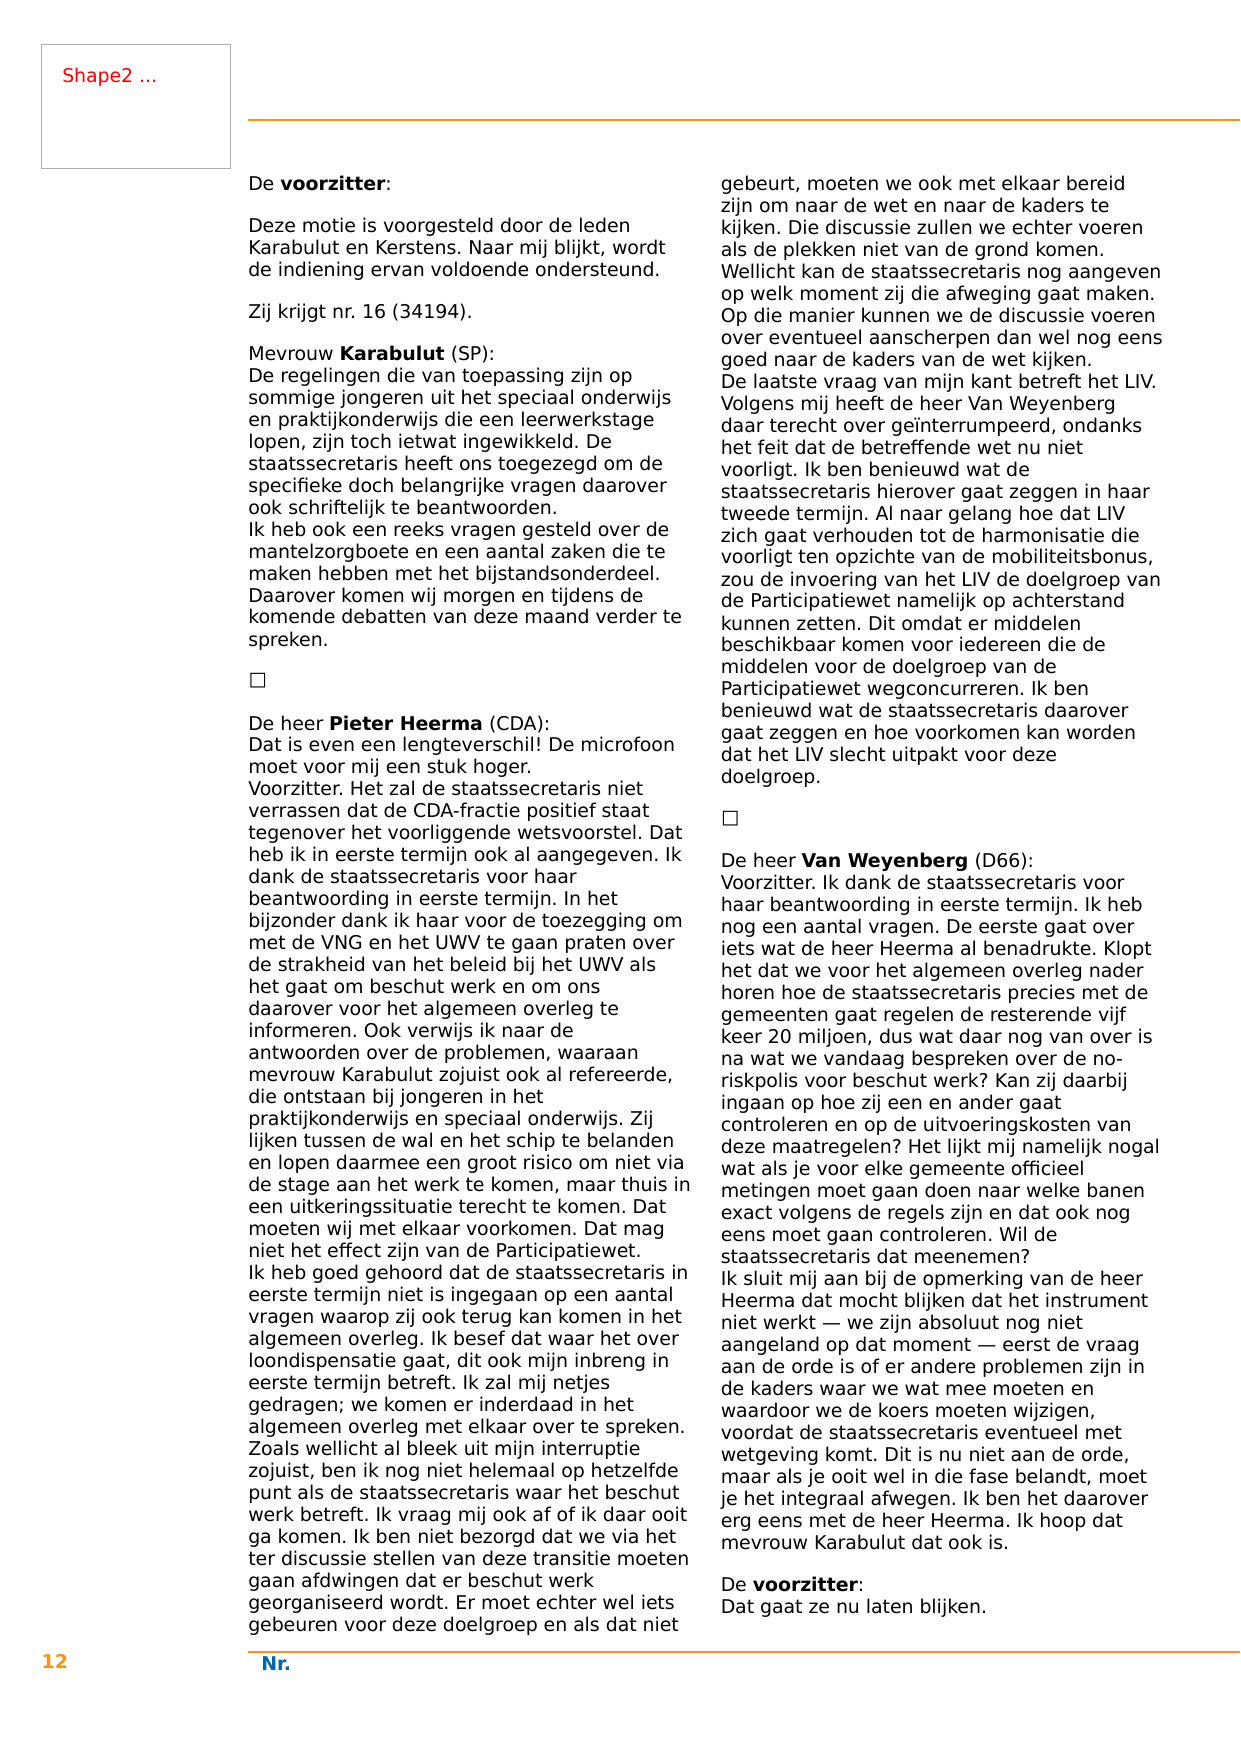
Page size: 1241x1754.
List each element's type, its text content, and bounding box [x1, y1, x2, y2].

text Dat is even een lengteverschil! De microfoon moet voor mij een stuk hoger. [248, 734, 691, 778]
text ⬜ [721, 808, 1163, 830]
text De heer Pieter Heerma (CDA): [248, 712, 691, 734]
text Zoals wellicht al bleek uit mijn interruptie zojuist, ben ik nog niet helemaal op hetzelfde punt als de staatssecretaris waar het beschut werk betreft. Ik vraag mij ook af of ik daar ooit ga komen. Ik ben niet bezorgd dat we via het ter discussie stellen van deze transitie moeten gaan afdwingen dat er beschut werk georganiseerd wordt. Er moet echter wel iets gebeuren voor deze doelgroep en als dat niet [248, 1438, 691, 1636]
text De voorzitter: [721, 1573, 1163, 1596]
text Deze motie is voorgesteld door de leden Karabulut en Kerstens. Naar mij blijkt, wordt de indiening ervan voldoende ondersteund. [248, 215, 691, 281]
text Zij krijgt nr. 16 (34194). [248, 301, 691, 323]
text gebeurt, moeten we ook met elkaar bereid zijn om naar de wet en naar de kaders te kijken. Die discussie zullen we echter voeren als de plekken niet van de grond komen. Wellicht kan de staatssecretaris nog aangeven op welk moment zij die afweging gaat maken. Op die manier kunnen we de discussie voeren over eventueel aanscherpen dan wel nog eens goed naar de kaders van de wet kijken. [721, 173, 1163, 371]
text Mevrouw Karabulut (SP): [248, 343, 691, 365]
text De heer Van Weyenberg (D66): [721, 850, 1163, 872]
text Voorzitter. Ik dank de staatssecretaris voor haar beantwoording in eerste termijn. Ik heb nog een aantal vragen. De eerste gaat over iets wat de heer Heerma al benadrukte. Klopt het dat we voor het algemeen overleg nader horen hoe de staatssecretaris precies met de gemeenten gaat regelen de resterende vijf keer 20 miljoen, dus wat daar nog van over is na wat we vandaag bespreken over de no-riskpolis voor beschut werk? Kan zij daarbij ingaan op hoe zij een en ander gaat controleren en op de uitvoeringskosten van deze maatregelen? Het lijkt mij namelijk nogal wat als je voor elke gemeente officieel metingen moet gaan doen naar welke banen exact volgens de regels zijn en dat ook nog eens moet gaan controleren. Wil de staatssecretaris dat meenemen? [721, 872, 1163, 1268]
text De laatste vraag van mijn kant betreft het LIV. Volgens mij heeft de heer Van Weyenberg daar terecht over geïnterrumpeerd, ondanks het feit dat de betreffende wet nu niet voorligt. Ik ben benieuwd wat de staatssecretaris hierover gaat zeggen in haar tweede termijn. Al naar gelang hoe dat LIV zich gaat verhouden tot de harmonisatie die voorligt ten opzichte van de mobiliteitsbonus, zou de invoering van het LIV de doelgroep van de Participatiewet namelijk op achterstand kunnen zetten. Dit omdat er middelen beschikbaar komen voor iedereen die de middelen voor de doelgroep van de Participatiewet wegconcurreren. Ik ben benieuwd wat de staatssecretaris daarover gaat zeggen en hoe voorkomen kan worden dat het LIV slecht uitpakt voor deze doelgroep. [721, 371, 1163, 788]
text De regelingen die van toepassing zijn op sommige jongeren uit het speciaal onderwijs en praktijkonderwijs die een leerwerkstage lopen, zijn toch ietwat ingewikkeld. De staatssecretaris heeft ons toegezegd om de specifieke doch belangrijke vragen daarover ook schriftelijk te beantwoorden. [248, 365, 691, 518]
text Ik sluit mij aan bij de opmerking van de heer Heerma dat mocht blijken dat het instrument niet werkt — we zijn absoluut nog niet aangeland op dat moment — eerst de vraag aan de orde is of er andere problemen zijn in de kaders waar we wat mee moeten en waardoor we de koers moeten wijzigen, voordat de staatssecretaris eventueel met wetgeving komt. Dit is nu niet aan de orde, maar als je ooit wel in die fase belandt, moet je het integraal afwegen. Ik ben het daarover erg eens met de heer Heerma. Ik hoop dat mevrouw Karabulut dat ook is. [721, 1268, 1163, 1553]
text Ik heb ook een reeks vragen gesteld over de mantelzorgboete en een aantal zaken die te maken hebben met het bijstandsonderdeel. Daarover komen wij morgen en tijdens de komende debatten van deze maand verder te spreken. [248, 518, 691, 650]
text De voorzitter: [248, 173, 691, 195]
text Ik heb goed gehoord dat de staatssecretaris in eerste termijn niet is ingegaan op een aantal vragen waarop zij ook terug kan komen in het algemeen overleg. Ik besef dat waar het over loondispensatie gaat, dit ook mijn inbreng in eerste termijn betreft. Ik zal mij netjes gedragen; we komen er inderdaad in het algemeen overleg met elkaar over te spreken. [248, 1262, 691, 1438]
text ⬜ [248, 670, 691, 692]
text Voorzitter. Het zal de staatssecretaris niet verrassen dat de CDA-fractie positief staat tegenover het voorliggende wetsvoorstel. Dat heb ik in eerste termijn ook al aangegeven. Ik dank de staatssecretaris voor haar beantwoording in eerste termijn. In het bijzonder dank ik haar voor de toezegging om met de VNG en het UWV te gaan praten over de strakheid van het beleid bij het UWV als het gaat om beschut werk en om ons daarover voor het algemeen overleg te informeren. Ook verwijs ik naar de antwoorden over de problemen, waaraan mevrouw Karabulut zojuist ook al refereerde, die ontstaan bij jongeren in het praktijkonderwijs en speciaal onderwijs. Zij lijken tussen de wal en het schip te belanden en lopen daarmee een groot risico om niet via de stage aan het werk te komen, maar thuis in een uitkeringssituatie terecht te komen. Dat moeten wij met elkaar voorkomen. Dat mag niet het effect zijn van de Participatiewet. [248, 778, 691, 1262]
text Dat gaat ze nu laten blijken. [721, 1596, 1163, 1617]
